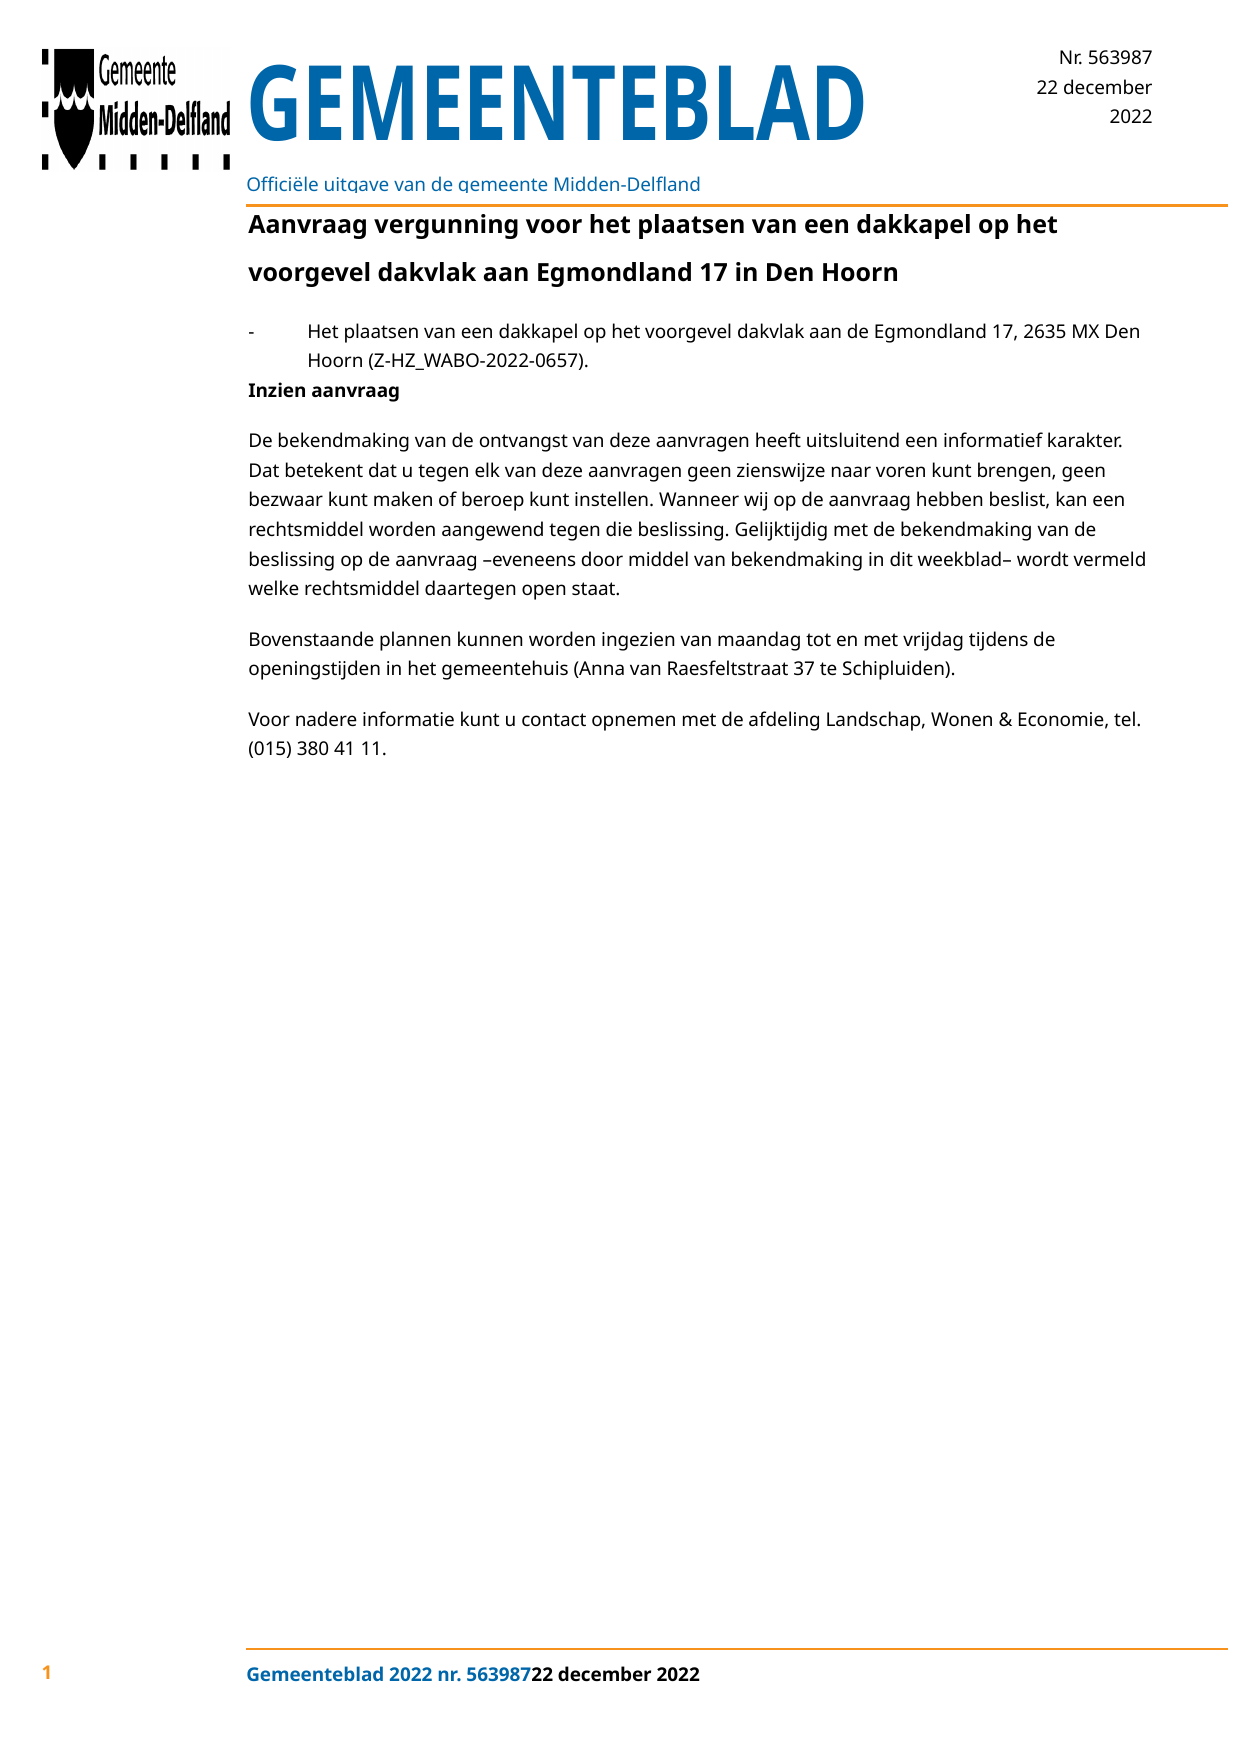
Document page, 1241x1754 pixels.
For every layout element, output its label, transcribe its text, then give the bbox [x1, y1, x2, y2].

text Bovenstaande plannen kunnen worden ingezien van maandag tot en met vrijdag tijdens de openingstijden in het gemeentehuis (Anna van Raesfeltstraat 37 te Schipluiden). [248, 626, 1152, 681]
list Het plaatsen van een dakkapel op het voorgevel dakvlak aan de Egmondland 17, 2635 MX Den Hoorn (Z-HZ_WABO-2022-0657). [248, 318, 1152, 373]
text Inzien aanvraag [248, 377, 1152, 403]
text Voor nadere informatie kunt u contact opnemen met de afdeling Landschap, Wonen & Economie, tel. (015) 380 41 11. [248, 706, 1152, 761]
text De bekendmaking van de ontvangst van deze aanvragen heeft uitsluitend een informatief karakter. Dat betekent dat u tegen elk van deze aanvragen geen zienswijze naar voren kunt brengen, geen bezwaar kunt maken of beroep kunt instellen. Wanneer wij op de aanvraag hebben beslist, kan een rechtsmiddel worden aangewend tegen die beslissing. Gelijktijdig met de bekendmaking van de beslissing op de aanvraag –eveneens door middel van bekendmaking in dit weekblad– wordt vermeld welke rechtsmiddel daartegen open staat. [248, 427, 1152, 601]
picture [41, 47, 231, 172]
text Aanvraag vergunning voor het plaatsen van een dakkapel op het voorgevel dakvlak aan Egmondland 17 in Den Hoorn [248, 207, 1152, 288]
